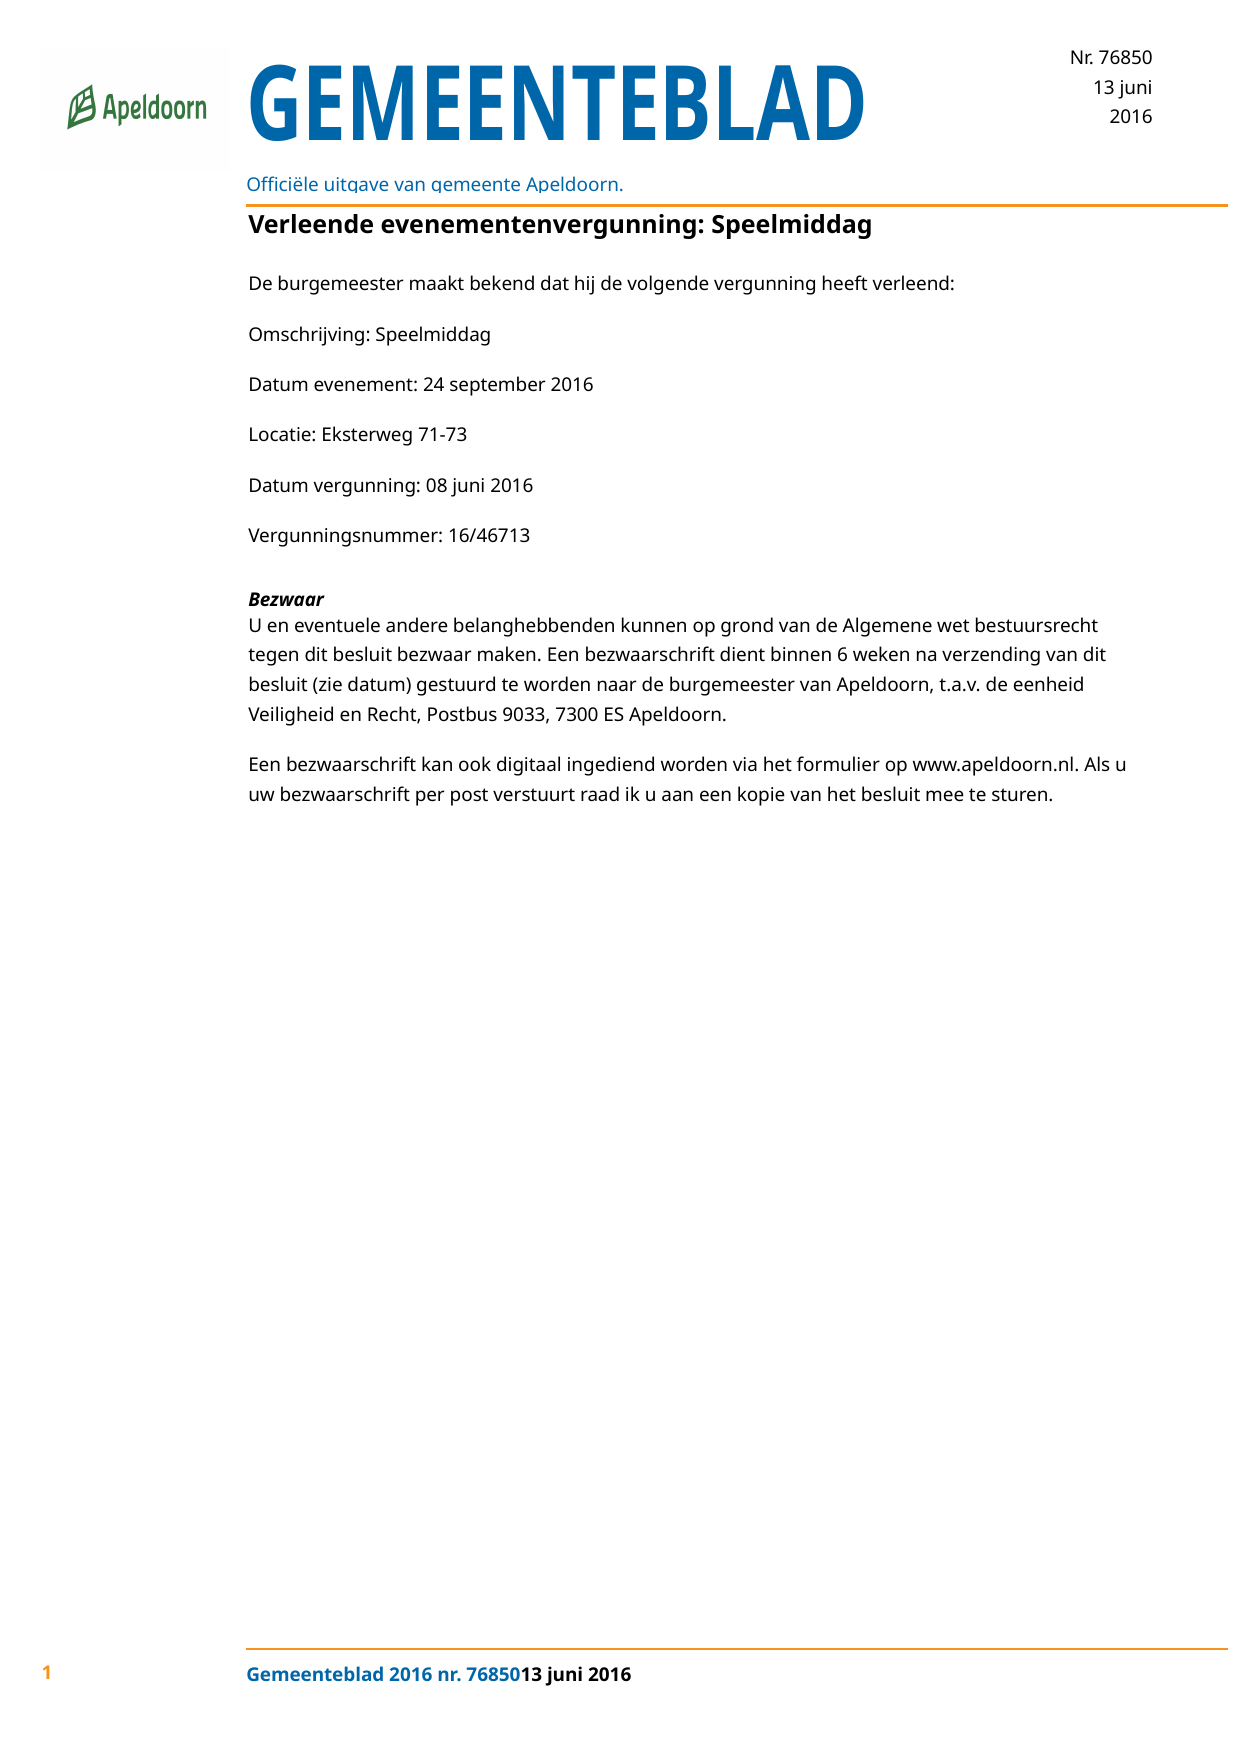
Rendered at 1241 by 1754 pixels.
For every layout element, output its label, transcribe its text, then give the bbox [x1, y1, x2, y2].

text Datum evenement: 24 september 2016 [248, 371, 1152, 397]
picture [41, 47, 231, 172]
text Datum vergunning: 08 juni 2016 [248, 472, 1152, 498]
text Verleende evenementenvergunning: Speelmiddag [248, 207, 1152, 241]
text Een bezwaarschrift kan ook digitaal ingediend worden via het formulier op www.apeldoorn.nl. Als u uw bezwaarschrift per post verstuurt raad ik u aan een kopie van het besluit mee te sturen. [248, 751, 1152, 807]
text Vergunningsnummer: 16/46713 [248, 522, 1152, 548]
text De burgemeester maakt bekend dat hij de volgende vergunning heeft verleend: [248, 270, 1152, 296]
text Omschrijving: Speelmiddag [248, 321, 1152, 346]
text Locatie: Eksterweg 71-73 [248, 422, 1152, 447]
text Bezwaar [248, 586, 1152, 612]
text U en eventuele andere belanghebbenden kunnen op grond van de Algemene wet bestuursrecht tegen dit besluit bezwaar maken. Een bezwaarschrift dient binnen 6 weken na verzending van dit besluit (zie datum) gestuurd te worden naar de burgemeester van Apeldoorn, t.a.v. de eenheid Veiligheid en Recht, Postbus 9033, 7300 ES Apeldoorn. [248, 612, 1152, 727]
